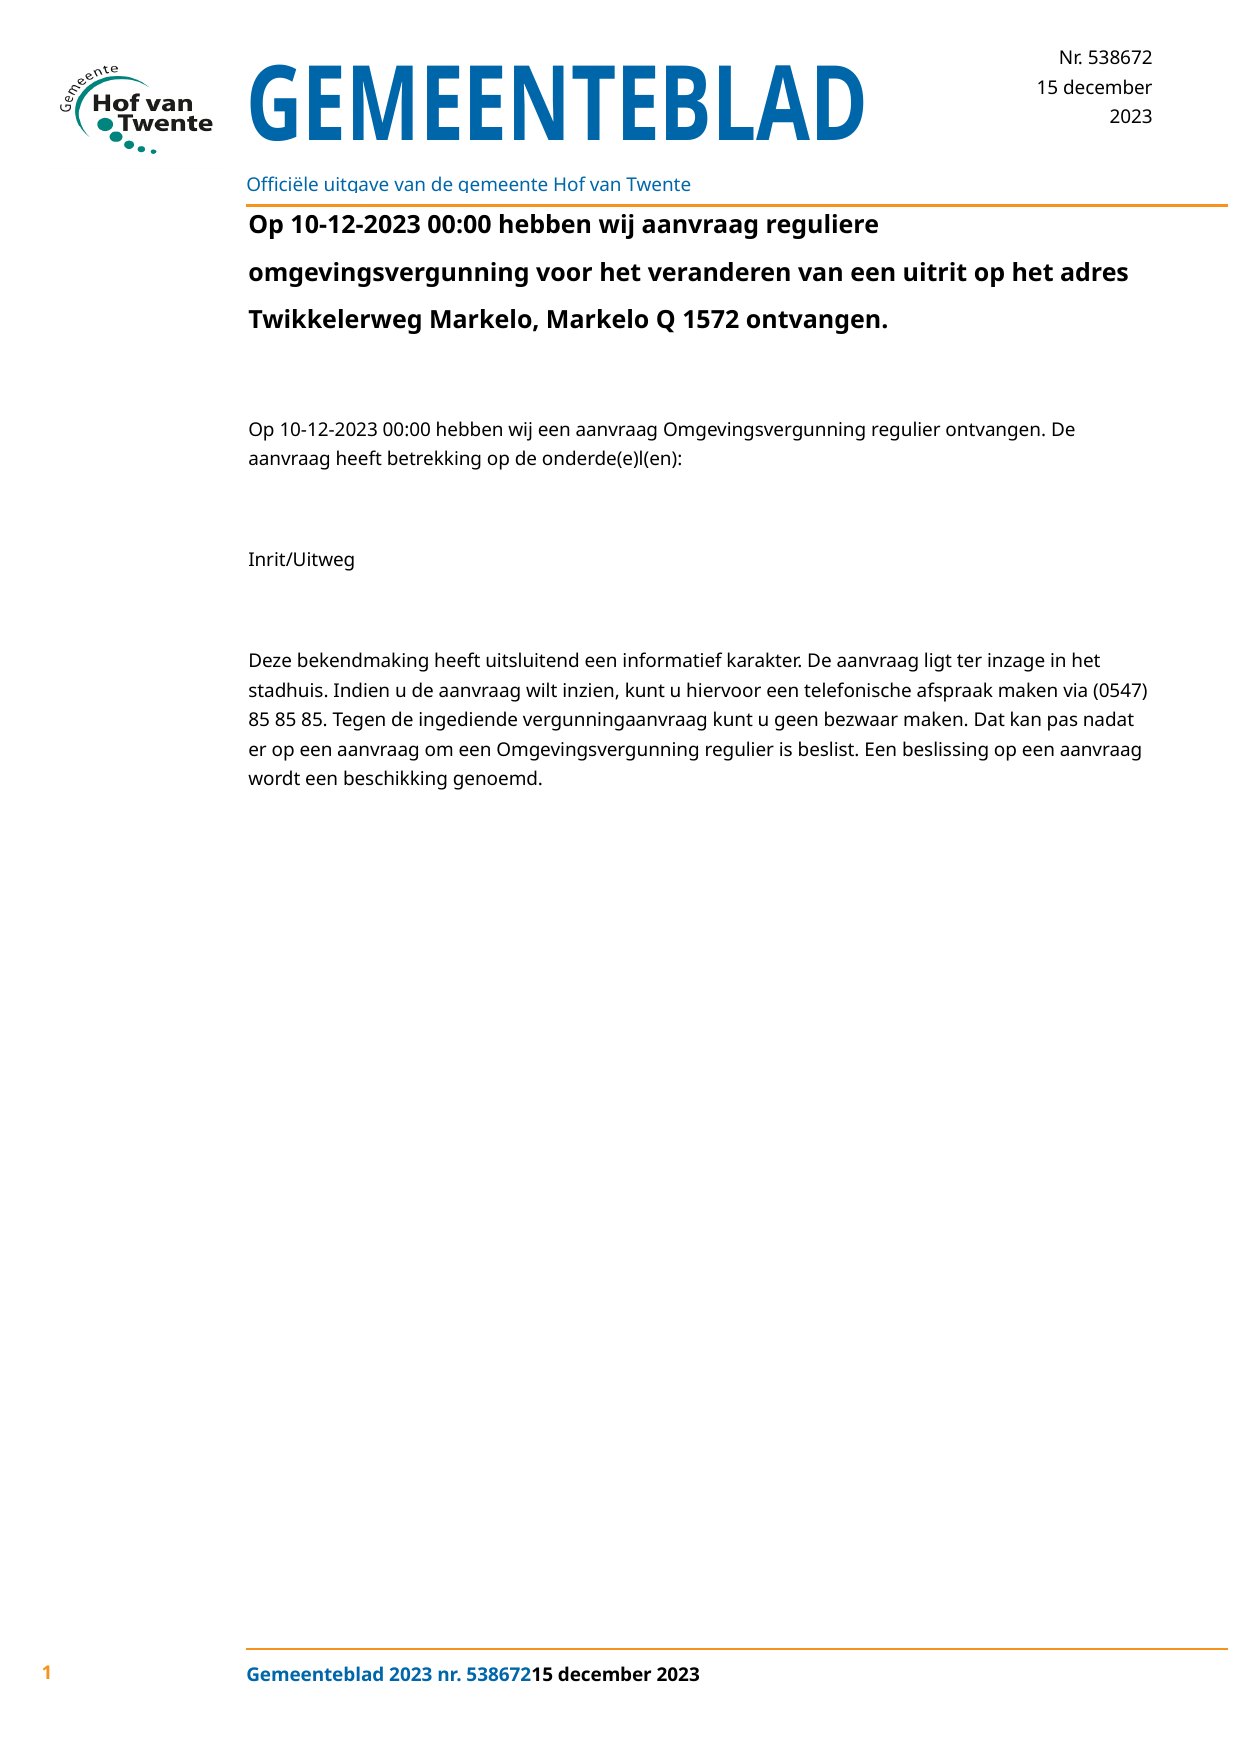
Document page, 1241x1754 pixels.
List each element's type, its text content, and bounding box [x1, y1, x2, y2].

text Deze bekendmaking heeft uitsluitend een informatief karakter. De aanvraag ligt ter inzage in het stadhuis. Indien u de aanvraag wilt inzien, kunt u hiervoor een telefonische afspraak maken via (0547) 85 85 85. Tegen de ingediende vergunningaanvraag kunt u geen bezwaar maken. Dat kan pas nadat er op een aanvraag om een Omgevingsvergunning regulier is beslist. Een beslissing op een aanvraag wordt een beschikking genoemd. [248, 647, 1152, 791]
text Inrit/Uitweg [248, 546, 1152, 572]
text Op 10-12-2023 00:00 hebben wij een aanvraag Omgevingsvergunning regulier ontvangen. De aanvraag heeft betrekking op de onderde(e)l(en): [248, 416, 1152, 471]
picture [41, 47, 231, 172]
text Op 10-12-2023 00:00 hebben wij aanvraag reguliere omgevingsvergunning voor het veranderen van een uitrit op het adres Twikkelerweg Markelo, Markelo Q 1572 ontvangen. [248, 207, 1152, 336]
